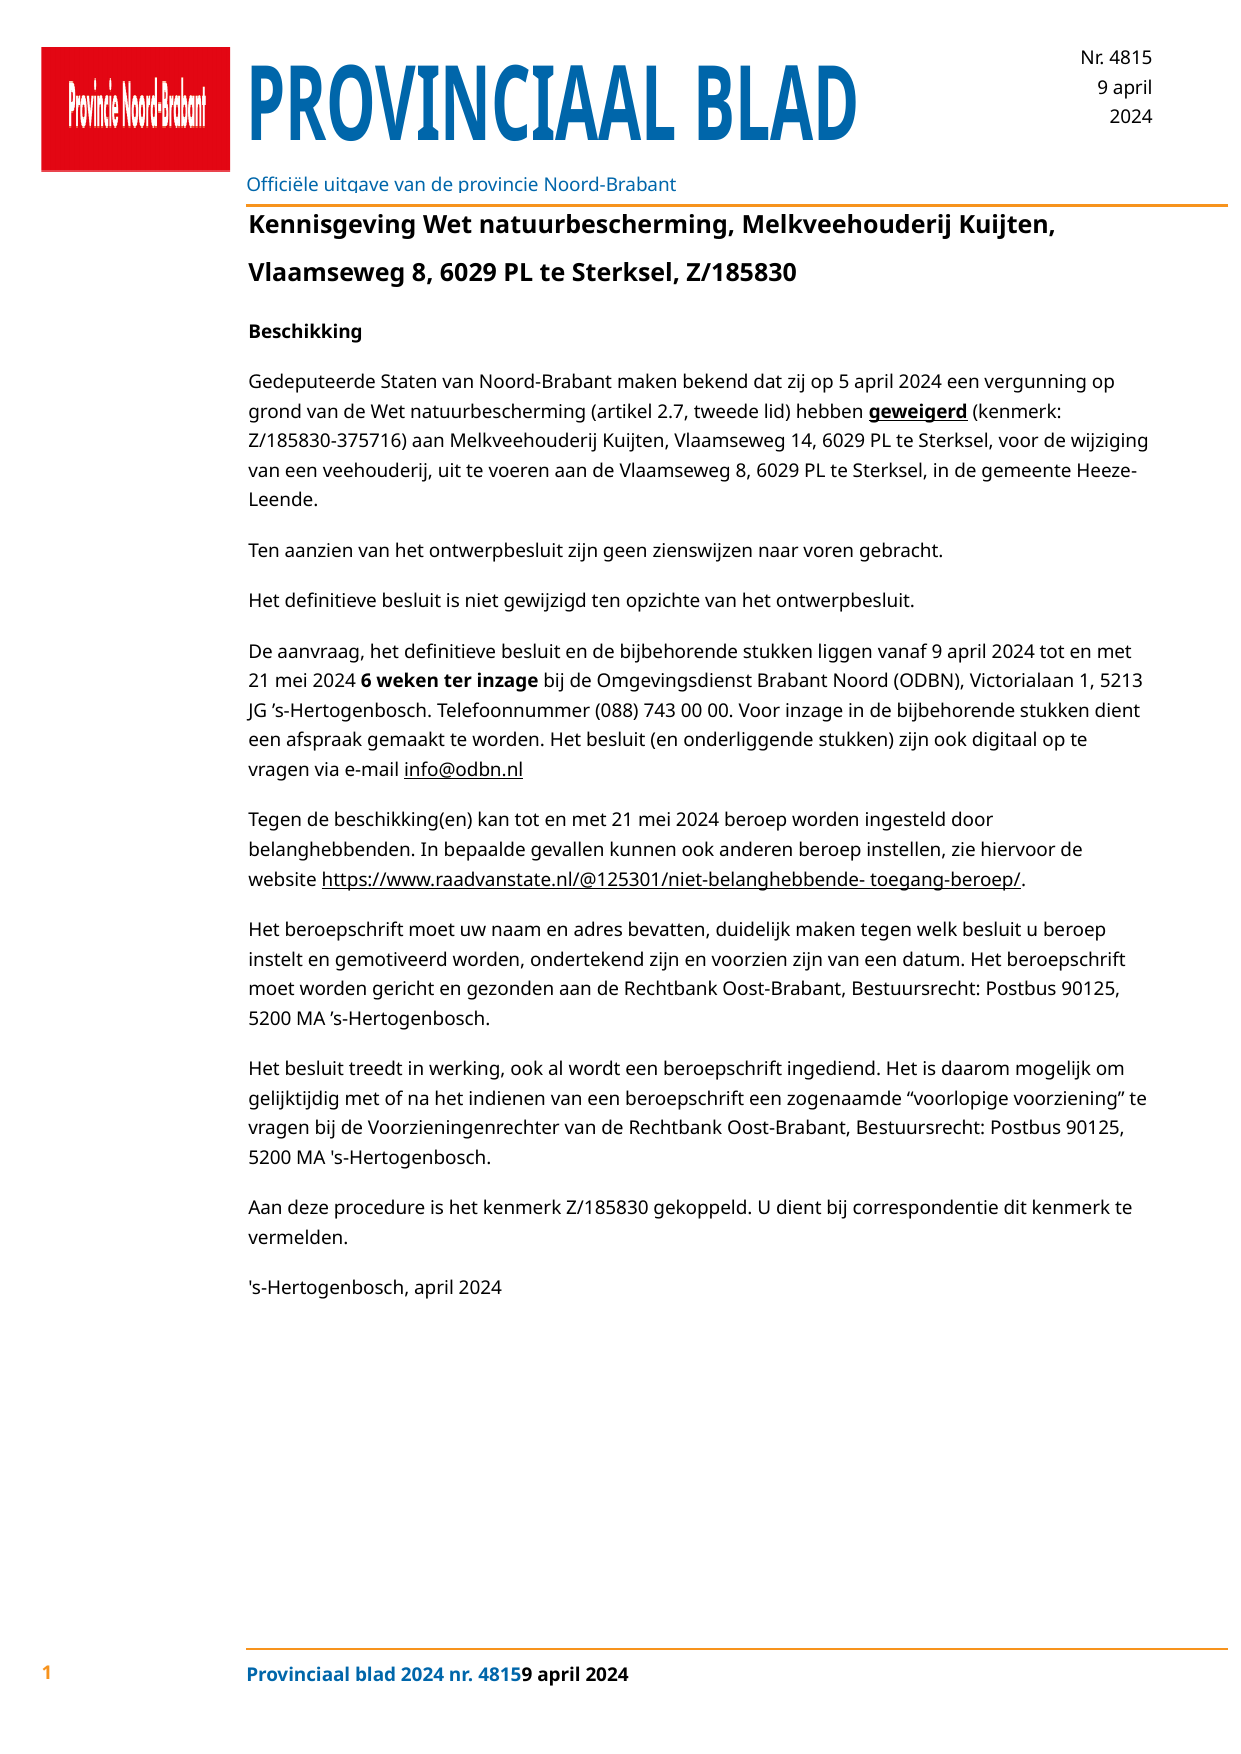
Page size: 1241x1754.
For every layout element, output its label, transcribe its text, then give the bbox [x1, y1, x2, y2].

text Beschikking [248, 318, 1152, 344]
text Kennisgeving Wet natuurbescherming, Melkveehouderij Kuijten, Vlaamseweg 8, 6029 PL te Sterksel, Z/185830 [248, 207, 1152, 288]
text Het definitieve besluit is niet gewijzigd ten opzichte van het ontwerpbesluit. [248, 587, 1152, 613]
text 's-Hertogenbosch, april 2024 [248, 1274, 1152, 1300]
text Het beroepschrift moet uw naam en adres bevatten, duidelijk maken tegen welk besluit u beroep instelt en gemotiveerd worden, ondertekend zijn en voorzien zijn van een datum. Het beroepschrift moet worden gericht en gezonden aan de Rechtbank Oost-Brabant, Bestuursrecht: Postbus 90125, 5200 MA ’s-Hertogenbosch. [248, 916, 1152, 1031]
text Ten aanzien van het ontwerpbesluit zijn geen zienswijzen naar voren gebracht. [248, 537, 1152, 563]
text Het besluit treedt in werking, ook al wordt een beroepschrift ingediend. Het is daarom mogelijk om gelijktijdig met of na het indienen van een beroepschrift een zogenaamde “voorlopige voorziening” te vragen bij de Voorzieningenrechter van de Rechtbank Oost-Brabant, Bestuursrecht: Postbus 90125, 5200 MA 's-Hertogenbosch. [248, 1055, 1152, 1170]
text Tegen de beschikking(en) kan tot en met 21 mei 2024 beroep worden ingesteld door belanghebbenden. In bepaalde gevallen kunnen ook anderen beroep instellen, zie hiervoor de website https://www.raadvanstate.nl/@125301/niet-belanghebbende- toegang-beroep/. [248, 807, 1152, 892]
text Gedeputeerde Staten van Noord-Brabant maken bekend dat zij op 5 april 2024 een vergunning op grond van de Wet natuurbescherming (artikel 2.7, tweede lid) hebben geweigerd (kenmerk: Z/185830-375716) aan Melkveehouderij Kuijten, Vlaamseweg 14, 6029 PL te Sterksel, voor de wijziging van een veehouderij, uit te voeren aan de Vlaamseweg 8, 6029 PL te Sterksel, in de gemeente Heeze-Leende. [248, 368, 1152, 512]
text De aanvraag, het definitieve besluit en de bijbehorende stukken liggen vanaf 9 april 2024 tot en met 21 mei 2024 6 weken ter inzage bij de Omgevingsdienst Brabant Noord (ODBN), Victorialaan 1, 5213 JG ’s-Hertogenbosch. Telefoonnummer (088) 743 00 00. Voor inzage in de bijbehorende stukken dient een afspraak gemaakt te worden. Het besluit (en onderliggende stukken) zijn ook digitaal op te vragen via e-mail info@odbn.nl [248, 638, 1152, 782]
picture [41, 47, 231, 172]
text Aan deze procedure is het kenmerk Z/185830 gekoppeld. U dient bij correspondentie dit kenmerk te vermelden. [248, 1194, 1152, 1250]
